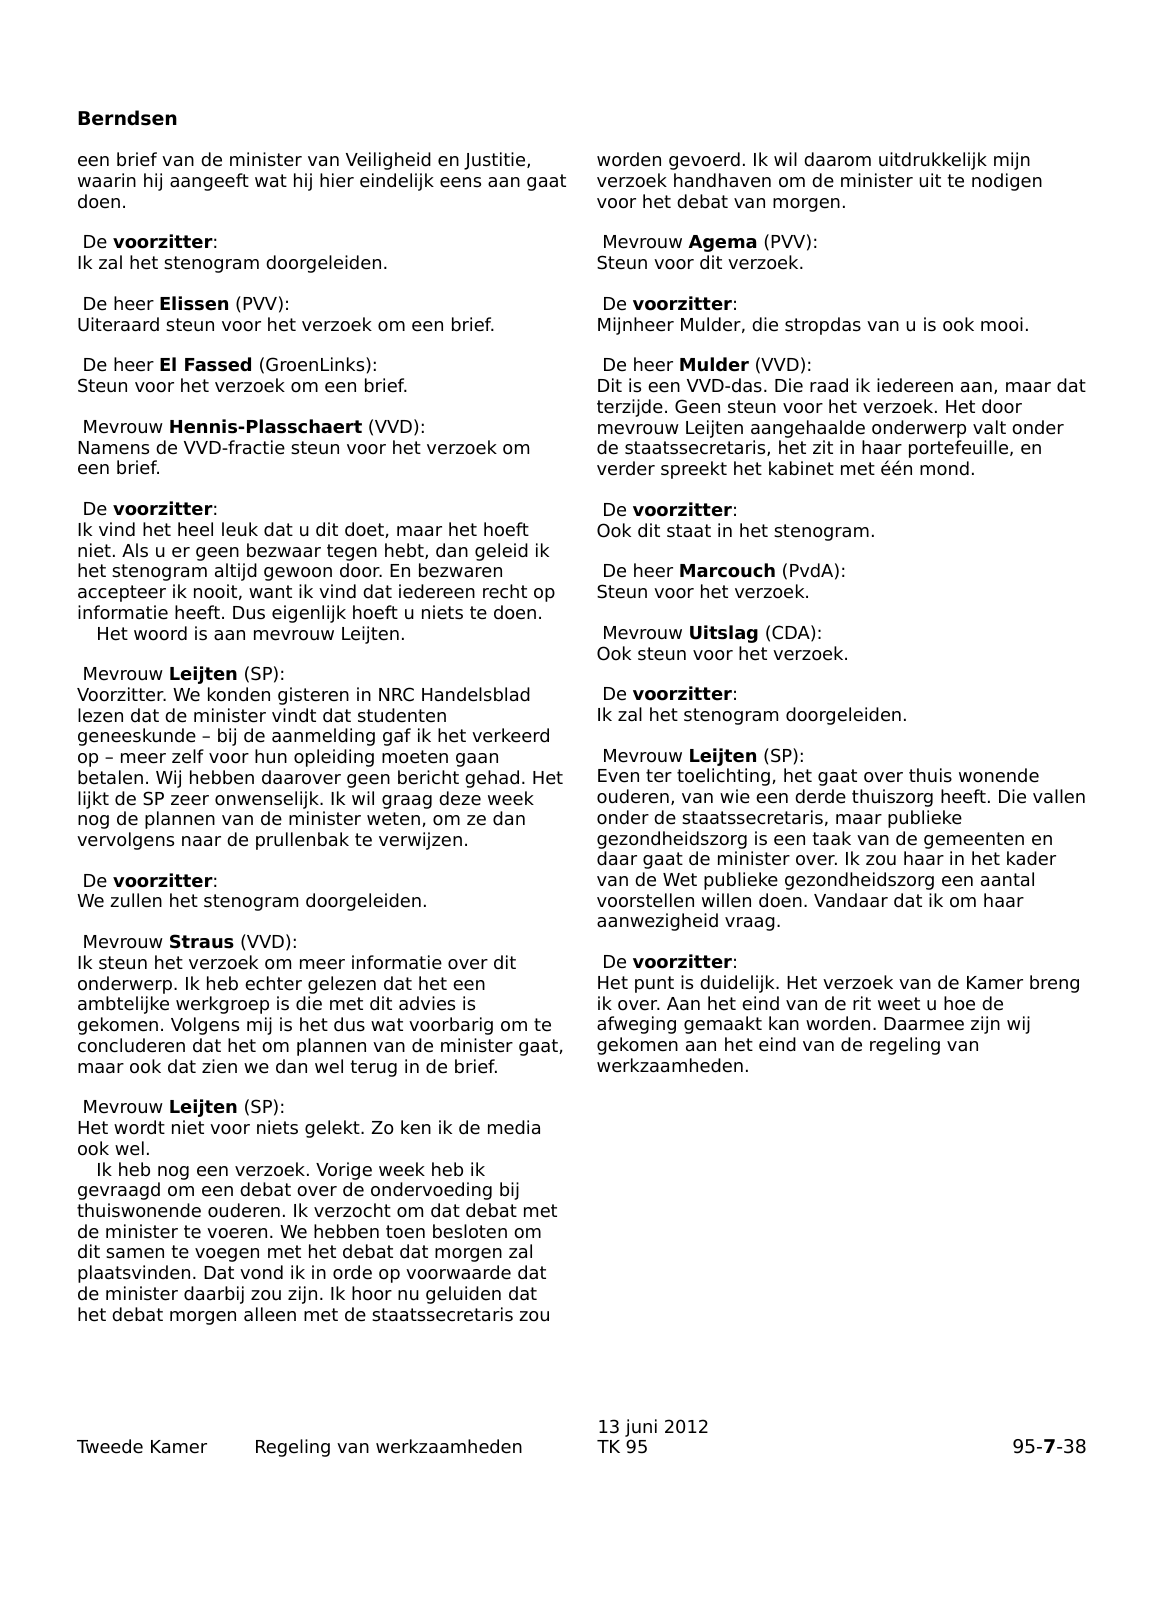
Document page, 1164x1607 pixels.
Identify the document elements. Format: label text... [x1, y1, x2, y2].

text Mevrouw Leijten (SP): [77, 1097, 567, 1118]
text Even ter toelichting, het gaat over thuis wonende ouderen, van wie een derde thuiszorg heeft. Die vallen onder de staatssecretaris, maar publieke gezondheidszorg is een taak van de gemeenten en daar gaat de minister over. Ik zou haar in het kader van de Wet publieke gezondheidszorg een aantal voorstellen willen doen. Vandaar dat ik om haar aanwezigheid vraag. [596, 766, 1087, 932]
text De voorzitter: [596, 294, 1087, 314]
text Mevrouw Leijten (SP): [596, 746, 1087, 766]
text Voorzitter. We konden gisteren in NRC Handelsblad lezen dat de minister vindt dat studenten geneeskunde – bij de aanmelding gaf ik het verkeerd op – meer zelf voor hun opleiding moeten gaan betalen. Wij hebben daarover geen bericht gehad. Het lijkt de SP zeer onwenselijk. Ik wil graag deze week nog de plannen van de minister weten, om ze dan vervolgens naar de prullenbak te verwijzen. [77, 685, 567, 851]
text Ook steun voor het verzoek. [596, 643, 1087, 664]
text De voorzitter: [77, 871, 567, 891]
text Ook dit staat in het stenogram. [596, 520, 1087, 541]
text We zullen het stenogram doorgeleiden. [77, 891, 567, 912]
text Ik vind het heel leuk dat u dit doet, maar het hoeft niet. Als u er geen bezwaar tegen hebt, dan geleid ik het stenogram altijd gewoon door. En bezwaren accepteer ik nooit, want ik vind dat iedereen recht op informatie heeft. Dus eigenlijk hoeft u niets te doen. [77, 520, 567, 623]
text De heer Marcouch (PvdA): [596, 561, 1087, 582]
text Ik steun het verzoek om meer informatie over dit onderwerp. Ik heb echter gelezen dat het een ambtelijke werkgroep is die met dit advies is gekomen. Volgens mij is het dus wat voorbarig om te concluderen dat het om plannen van de minister gaat, maar ook dat zien we dan wel terug in de brief. [77, 953, 567, 1077]
text Dit is een VVD-das. Die raad ik iedereen aan, maar dat terzijde. Geen steun voor het verzoek. Het door mevrouw Leijten aangehaalde onderwerp valt onder de staatssecretaris, het zit in haar portefeuille, en verder spreekt het kabinet met één mond. [596, 376, 1087, 480]
text De voorzitter: [596, 500, 1087, 520]
text Mevrouw Hennis-Plasschaert (VVD): [77, 417, 567, 437]
text een brief van de minister van Veiligheid en Justitie, waarin hij aangeeft wat hij hier eindelijk eens aan gaat doen. [77, 150, 567, 212]
text Mijnheer Mulder, die stropdas van u is ook mooi. [596, 314, 1087, 335]
text Steun voor het verzoek om een brief. [77, 376, 567, 397]
text Mevrouw Straus (VVD): [77, 932, 567, 953]
text De heer Elissen (PVV): [77, 294, 567, 314]
text Ik zal het stenogram doorgeleiden. [596, 705, 1087, 726]
text Mevrouw Uitslag (CDA): [596, 623, 1087, 643]
text Het punt is duidelijk. Het verzoek van de Kamer breng ik over. Aan het eind van de rit weet u hoe de afweging gemaakt kan worden. Daarmee zijn wij gekomen aan het eind van de regeling van werkzaamheden. [596, 973, 1087, 1076]
text Steun voor dit verzoek. [596, 253, 1087, 274]
text Het wordt niet voor niets gelekt. Zo ken ik de media ook wel. [77, 1118, 567, 1159]
text De voorzitter: [596, 684, 1087, 705]
text Het woord is aan mevrouw Leijten. [77, 623, 567, 644]
text De heer Mulder (VVD): [596, 355, 1087, 376]
text De heer El Fassed (GroenLinks): [77, 355, 567, 376]
text Namens de VVD-fractie steun voor het verzoek om een brief. [77, 437, 567, 479]
text De voorzitter: [77, 232, 567, 253]
text De voorzitter: [596, 952, 1087, 973]
text worden gevoerd. Ik wil daarom uitdrukkelijk mijn verzoek handhaven om de minister uit te nodigen voor het debat van morgen. [596, 150, 1087, 212]
text De voorzitter: [77, 499, 567, 520]
text Ik zal het stenogram doorgeleiden. [77, 253, 567, 274]
text Uiteraard steun voor het verzoek om een brief. [77, 314, 567, 335]
text Steun voor het verzoek. [596, 582, 1087, 603]
text Mevrouw Leijten (SP): [77, 664, 567, 685]
text Ik heb nog een verzoek. Vorige week heb ik gevraagd om een debat over de ondervoeding bij thuiswonende ouderen. Ik verzocht om dat debat met de minister te voeren. We hebben toen besloten om dit samen te voegen met het debat dat morgen zal plaatsvinden. Dat vond ik in orde op voorwaarde dat de minister daarbij zou zijn. Ik hoor nu geluiden dat het debat morgen alleen met de staatssecretaris zou [77, 1159, 567, 1325]
text Mevrouw Agema (PVV): [596, 232, 1087, 253]
